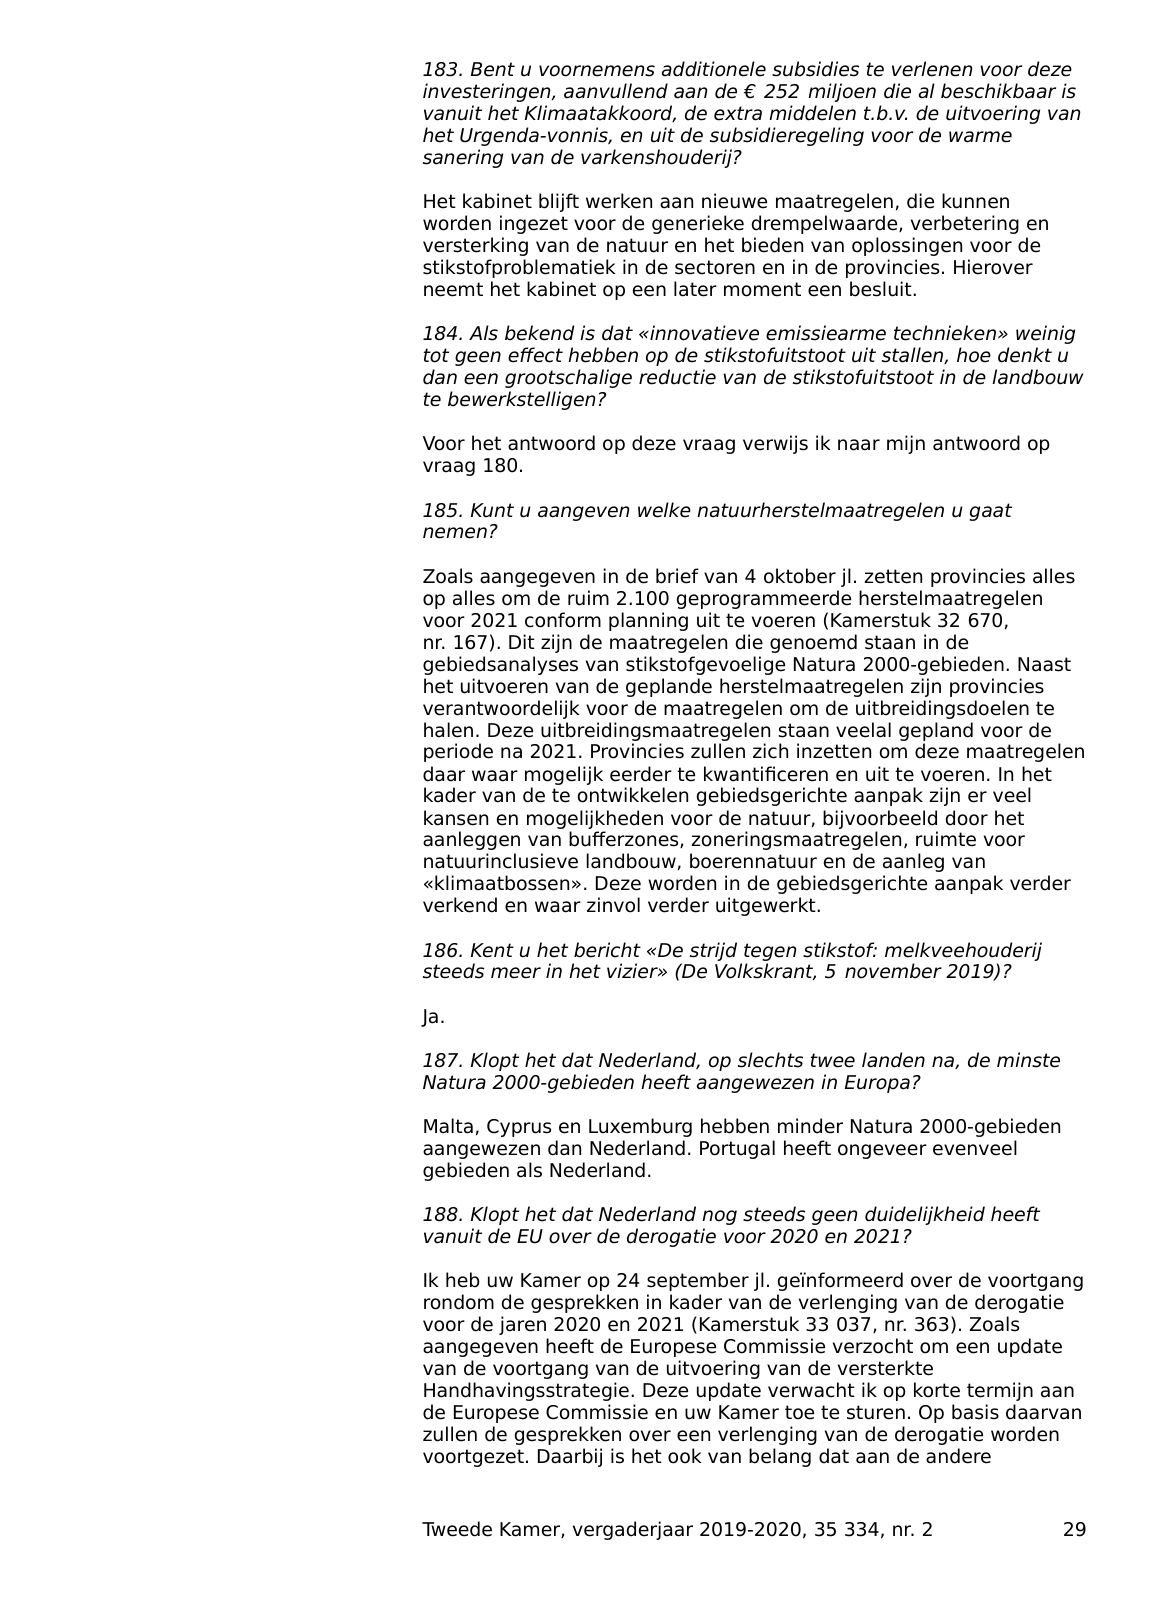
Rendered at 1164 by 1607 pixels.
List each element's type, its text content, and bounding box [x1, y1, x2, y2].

text Ik heb uw Kamer op 24 september jl. geïnformeerd over de voortgang rondom de gesprekken in kader van de verlenging van de derogatie voor de jaren 2020 en 2021 (Kamerstuk 33 037, nr. 363). Zoals aangegeven heeft de Europese Commissie verzocht om een update van de voortgang van de uitvoering van de versterkte Handhavingsstrategie. Deze update verwacht ik op korte termijn aan de Europese Commissie en uw Kamer toe te sturen. Op basis daarvan zullen de gesprekken over een verlenging van de derogatie worden voortgezet. Daarbij is het ook van belang dat aan de andere [422, 1270, 1087, 1468]
text 184. Als bekend is dat «innovatieve emissiearme technieken» weinig tot geen effect hebben op de stikstofuitstoot uit stallen, hoe denkt u dan een grootschalige reductie van de stikstofuitstoot in de landbouw te bewerkstelligen? [422, 323, 1087, 411]
text 183. Bent u voornemens additionele subsidies te verlenen voor deze investeringen, aanvullend aan de € 252 miljoen die al beschikbaar is vanuit het Klimaatakkoord, de extra middelen t.b.v. de uitvoering van het Urgenda-vonnis, en uit de subsidieregeling voor de warme sanering van de varkenshouderij? [422, 59, 1087, 169]
text 186. Kent u het bericht «De strijd tegen stikstof: melkveehouderij steeds meer in het vizier» (De Volkskrant, 5 november 2019)? [422, 939, 1087, 983]
text Voor het antwoord op deze vraag verwijs ik naar mijn antwoord op vraag 180. [422, 433, 1087, 477]
text 188. Klopt het dat Nederland nog steeds geen duidelijkheid heeft vanuit de EU over de derogatie voor 2020 en 2021? [422, 1204, 1087, 1248]
text Malta, Cyprus en Luxemburg hebben minder Natura 2000-gebieden aangewezen dan Nederland. Portugal heeft ongeveer evenveel gebieden als Nederland. [422, 1116, 1087, 1182]
text Zoals aangegeven in de brief van 4 oktober jl. zetten provincies alles op alles om de ruim 2.100 geprogrammeerde herstelmaatregelen voor 2021 conform planning uit te voeren (Kamerstuk 32 670, nr. 167). Dit zijn de maatregelen die genoemd staan in de gebiedsanalyses van stikstofgevoelige Natura 2000-gebieden. Naast het uitvoeren van de geplande herstelmaatregelen zijn provincies verantwoordelijk voor de maatregelen om de uitbreidingsdoelen te halen. Deze uitbreidingsmaatregelen staan veelal gepland voor de periode na 2021. Provincies zullen zich inzetten om deze maatregelen daar waar mogelijk eerder te kwantificeren en uit te voeren. In het kader van de te ontwikkelen gebiedsgerichte aanpak zijn er veel kansen en mogelijkheden voor de natuur, bijvoorbeeld door het aanleggen van bufferzones, zoneringsmaatregelen, ruimte voor natuurinclusieve landbouw, boerennatuur en de aanleg van «klimaatbossen». Deze worden in de gebiedsgerichte aanpak verder verkend en waar zinvol verder uitgewerkt. [422, 566, 1087, 917]
text 185. Kunt u aangeven welke natuurherstelmaatregelen u gaat nemen? [422, 499, 1087, 543]
text Ja. [422, 1006, 1087, 1028]
text Het kabinet blijft werken aan nieuwe maatregelen, die kunnen worden ingezet voor de generieke drempelwaarde, verbetering en versterking van de natuur en het bieden van oplossingen voor de stikstofproblematiek in de sectoren en in de provincies. Hierover neemt het kabinet op een later moment een besluit. [422, 191, 1087, 301]
text 187. Klopt het dat Nederland, op slechts twee landen na, de minste Natura 2000-gebieden heeft aangewezen in Europa? [422, 1050, 1087, 1094]
